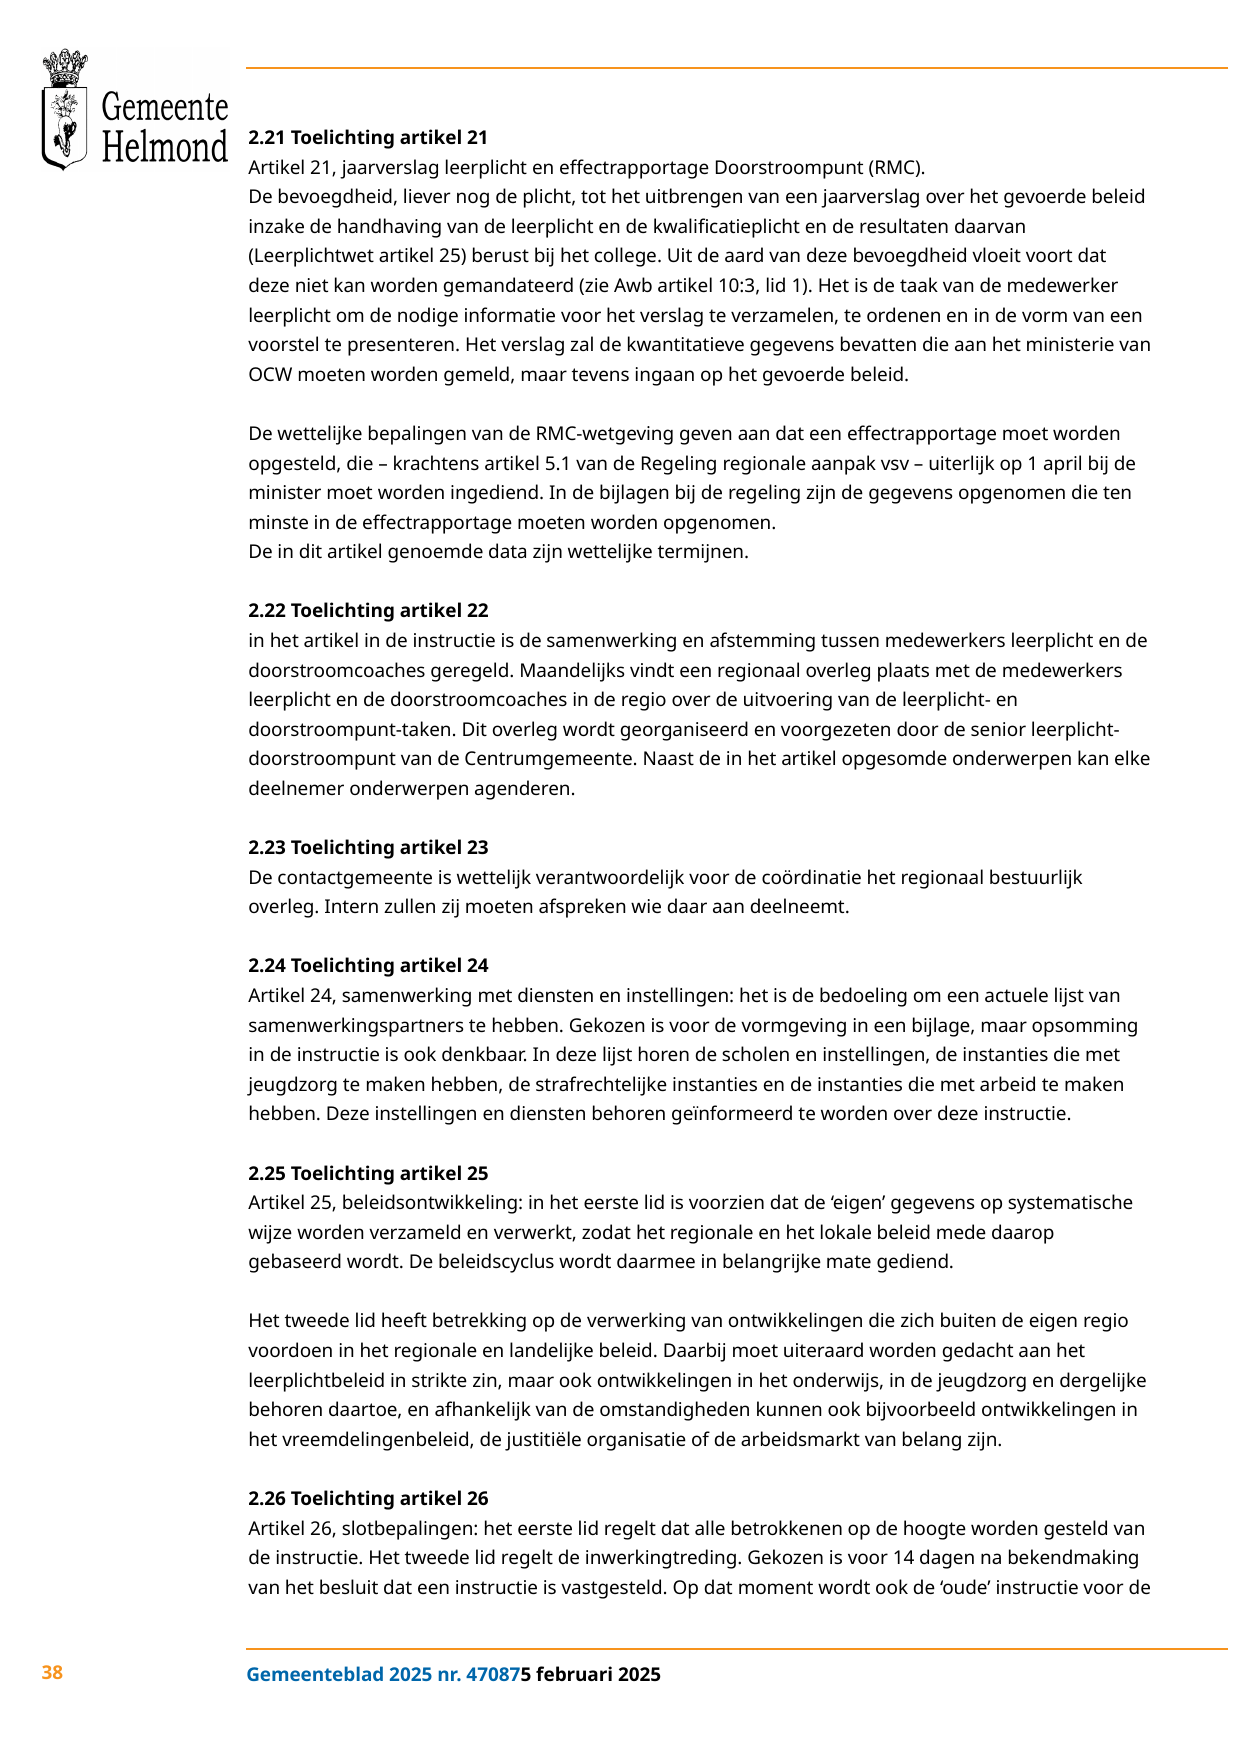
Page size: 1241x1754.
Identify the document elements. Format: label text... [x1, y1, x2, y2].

text Artikel 26, slotbepalingen: het eerste lid regelt dat alle betrokkenen op de hoogte worden gesteld van de instructie. Het tweede lid regelt de inwerkingtreding. Gekozen is voor 14 dagen na bekendmaking van het besluit dat een instructie is vastgesteld. Op dat moment wordt ook de ‘oude’ instructie voor de [248, 1515, 1152, 1600]
text 2.25 Toelichting artikel 25 [248, 1160, 1152, 1186]
text De contactgemeente is wettelijk verantwoordelijk voor de coördinatie het regionaal bestuurlijk overleg. Intern zullen zij moeten afspreken wie daar aan deelneemt. [248, 864, 1152, 919]
text Artikel 25, beleidsontwikkeling: in het eerste lid is voorzien dat de ‘eigen’ gegevens op systematische wijze worden verzameld en verwerkt, zodat het regionale en het lokale beleid mede daarop gebaseerd wordt. De beleidscyclus wordt daarmee in belangrijke mate gediend. [248, 1189, 1152, 1274]
text 2.22 Toelichting artikel 22 [248, 598, 1152, 623]
text 2.23 Toelichting artikel 23 [248, 834, 1152, 860]
text Het tweede lid heeft betrekking op de verwerking van ontwikkelingen die zich buiten de eigen regio voordoen in het regionale en landelijke beleid. Daarbij moet uiteraard worden gedacht aan het leerplichtbeleid in strikte zin, maar ook ontwikkelingen in het onderwijs, in de jeugdzorg en dergelijke behoren daartoe, en afhankelijk van de omstandigheden kunnen ook bijvoorbeeld ontwikkelingen in het vreemdelingenbeleid, de justitiële organisatie of de arbeidsmarkt van belang zijn. [248, 1308, 1152, 1452]
text Artikel 24, samenwerking met diensten en instellingen: het is de bedoeling om een actuele lijst van samenwerkingspartners te hebben. Gekozen is voor de vormgeving in een bijlage, maar opsomming in de instructie is ook denkbaar. In deze lijst horen de scholen en instellingen, de instanties die met jeugdzorg te maken hebben, de strafrechtelijke instanties en de instanties die met arbeid te maken hebben. Deze instellingen en diensten behoren geïnformeerd te worden over deze instructie. [248, 982, 1152, 1126]
text De wettelijke bepalingen van de RMC-wetgeving geven aan dat een effectrapportage moet worden opgesteld, die – krachtens artikel 5.1 van de Regeling regionale aanpak vsv – uiterlijk op 1 april bij de minister moet worden ingediend. In de bijlagen bij de regeling zijn de gegevens opgenomen die ten minste in de effectrapportage moeten worden opgenomen. [248, 420, 1152, 535]
text 2.24 Toelichting artikel 24 [248, 953, 1152, 978]
picture [41, 47, 231, 172]
text Artikel 21, jaarverslag leerplicht en effectrapportage Doorstroompunt (RMC). [248, 154, 1152, 180]
text De in dit artikel genoemde data zijn wettelijke termijnen. [248, 538, 1152, 564]
text in het artikel in de instructie is de samenwerking en afstemming tussen medewerkers leerplicht en de doorstroomcoaches geregeld. Maandelijks vindt een regionaal overleg plaats met de medewerkers leerplicht en de doorstroomcoaches in de regio over de uitvoering van de leerplicht- en doorstroompunt-taken. Dit overleg wordt georganiseerd en voorgezeten door de senior leerplicht-doorstroompunt van de Centrumgemeente. Naast de in het artikel opgesomde onderwerpen kan elke deelnemer onderwerpen agenderen. [248, 627, 1152, 801]
text 2.21 Toelichting artikel 21 [248, 124, 1152, 150]
text 2.26 Toelichting artikel 26 [248, 1485, 1152, 1511]
text De bevoegdheid, liever nog de plicht, tot het uitbrengen van een jaarverslag over het gevoerde beleid inzake de handhaving van de leerplicht en de kwalificatieplicht en de resultaten daarvan (Leerplichtwet artikel 25) berust bij het college. Uit de aard van deze bevoegdheid vloeit voort dat deze niet kan worden gemandateerd (zie Awb artikel 10:3, lid 1). Het is de taak van de medewerker leerplicht om de nodige informatie voor het verslag te verzamelen, te ordenen en in de vorm van een voorstel te presenteren. Het verslag zal de kwantitatieve gegevens bevatten die aan het ministerie van OCW moeten worden gemeld, maar tevens ingaan op het gevoerde beleid. [248, 183, 1152, 387]
